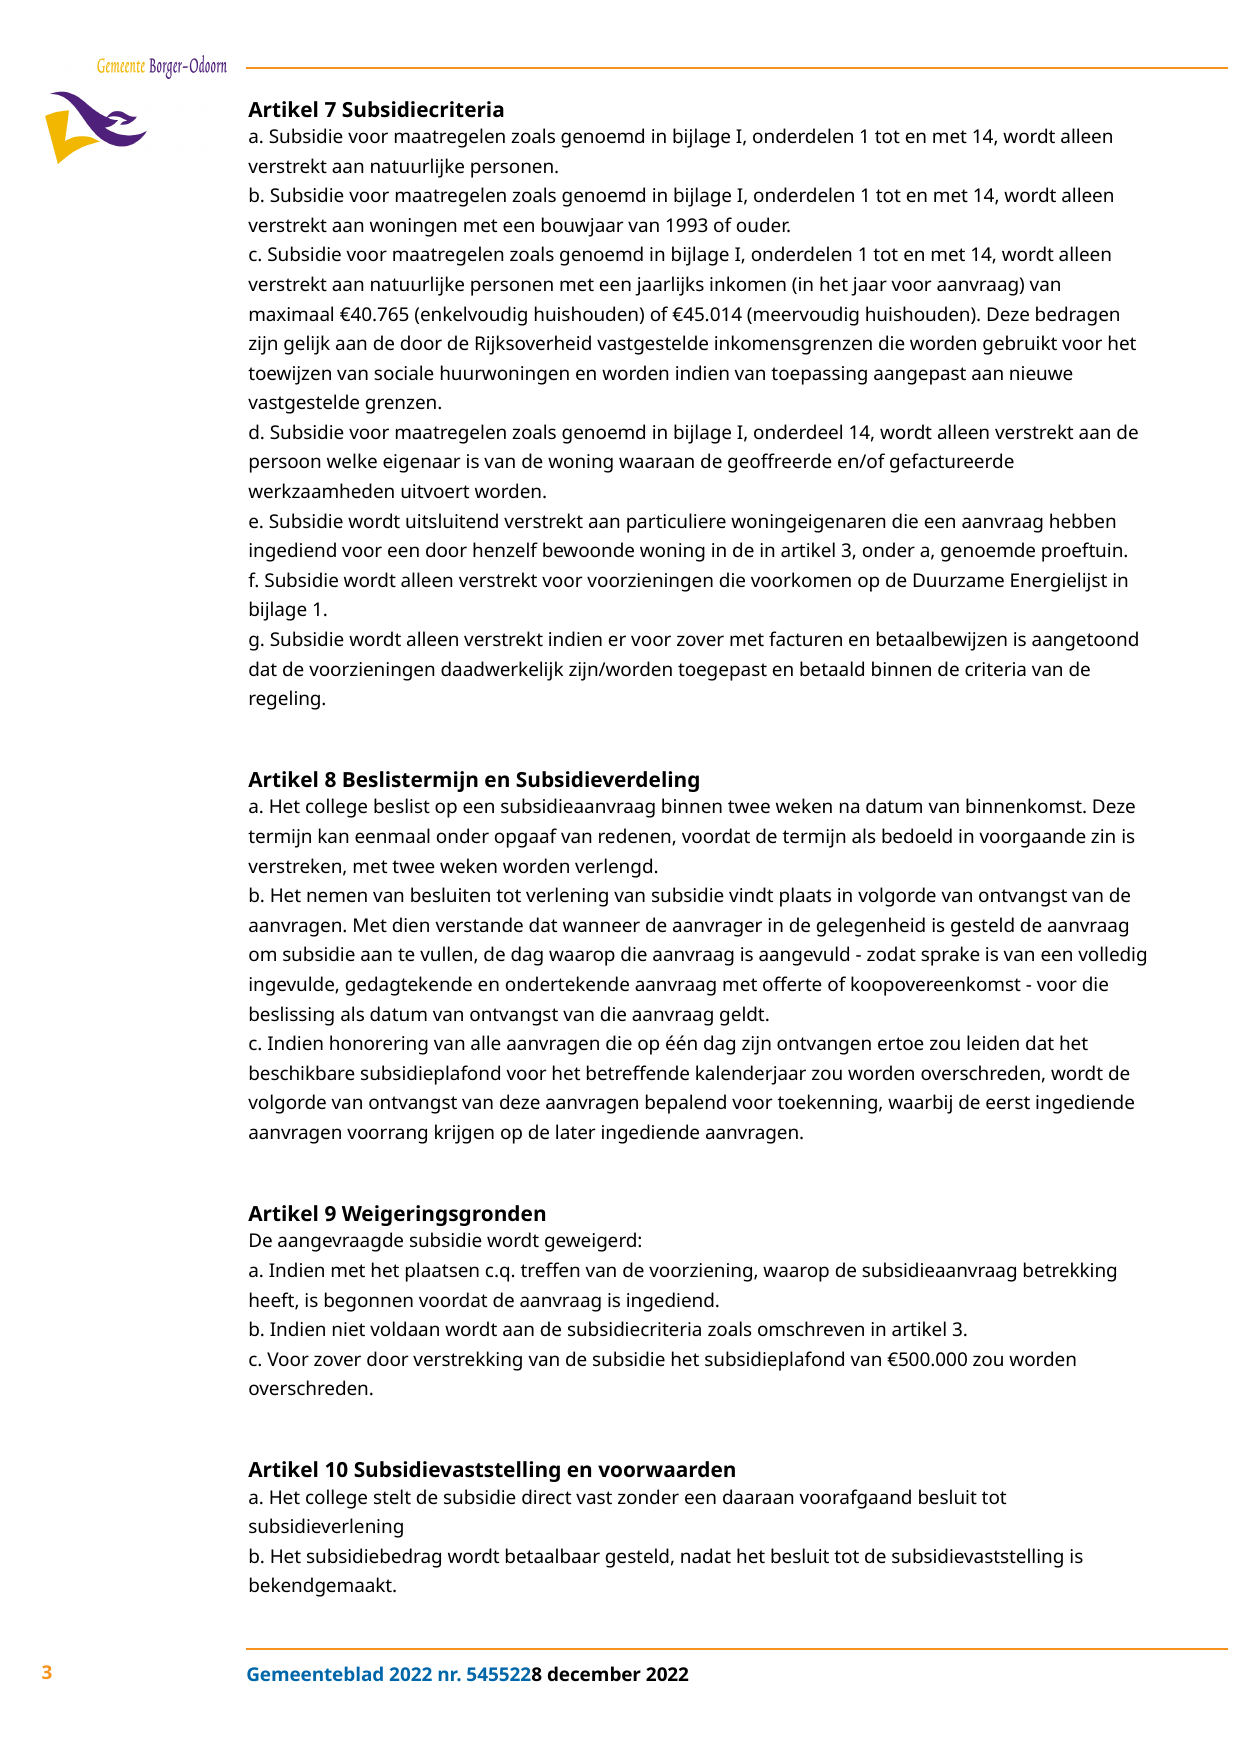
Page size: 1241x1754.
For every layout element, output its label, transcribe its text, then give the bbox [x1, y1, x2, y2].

text a. Het college stelt de subsidie direct vast zonder een daaraan voorafgaand besluit tot subsidieverlening [248, 1484, 1152, 1539]
text g. Subsidie wordt alleen verstrekt indien er voor zover met facturen en betaalbewijzen is aangetoond dat de voorzieningen daadwerkelijk zijn/worden toegepast en betaald binnen de criteria van de regeling. [248, 626, 1152, 711]
text f. Subsidie wordt alleen verstrekt voor voorzieningen die voorkomen op de Duurzame Energielijst in bijlage 1. [248, 567, 1152, 622]
picture [41, 47, 231, 172]
text e. Subsidie wordt uitsluitend verstrekt aan particuliere woningeigenaren die een aanvraag hebben ingediend voor een door henzelf bewoonde woning in de in artikel 3, onder a, genoemde proeftuin. [248, 508, 1152, 563]
text De aangevraagde subsidie wordt geweigerd: [248, 1228, 1152, 1253]
text c. Indien honorering van alle aanvragen die op één dag zijn ontvangen ertoe zou leiden dat het beschikbare subsidieplafond voor het betreffende kalenderjaar zou worden overschreden, wordt de volgorde van ontvangst van deze aanvragen bepalend voor toekenning, waarbij de eerst ingediende aanvragen voorrang krijgen op de later ingediende aanvragen. [248, 1030, 1152, 1145]
text Artikel 9 Weigeringsgronden [248, 1199, 1152, 1228]
text b. Subsidie voor maatregelen zoals genoemd in bijlage I, onderdelen 1 tot en met 14, wordt alleen verstrekt aan woningen met een bouwjaar van 1993 of ouder. [248, 182, 1152, 238]
text Artikel 8 Beslistermijn en Subsidieverdeling [248, 765, 1152, 794]
text b. Het subsidiebedrag wordt betaalbaar gesteld, nadat het besluit tot de subsidievaststelling is bekendgemaakt. [248, 1543, 1152, 1598]
text b. Het nemen van besluiten tot verlening van subsidie vindt plaats in volgorde van ontvangst van de aanvragen. Met dien verstande dat wanneer de aanvrager in de gelegenheid is gesteld de aanvraag om subsidie aan te vullen, de dag waarop die aanvraag is aangevuld - zodat sprake is van een volledig ingevulde, gedagtekende en ondertekende aanvraag met offerte of koopovereenkomst - voor die beslissing als datum van ontvangst van die aanvraag geldt. [248, 882, 1152, 1027]
text a. Subsidie voor maatregelen zoals genoemd in bijlage I, onderdelen 1 tot en met 14, wordt alleen verstrekt aan natuurlijke personen. [248, 123, 1152, 178]
text d. Subsidie voor maatregelen zoals genoemd in bijlage I, onderdeel 14, wordt alleen verstrekt aan de persoon welke eigenaar is van de woning waaraan de geoffreerde en/of gefactureerde werkzaamheden uitvoert worden. [248, 419, 1152, 504]
text a. Het college beslist op een subsidieaanvraag binnen twee weken na datum van binnenkomst. Deze termijn kan eenmaal onder opgaaf van redenen, voordat de termijn als bedoeld in voorgaande zin is verstreken, met twee weken worden verlengd. [248, 794, 1152, 879]
text c. Subsidie voor maatregelen zoals genoemd in bijlage I, onderdelen 1 tot en met 14, wordt alleen verstrekt aan natuurlijke personen met een jaarlijks inkomen (in het jaar voor aanvraag) van maximaal €40.765 (enkelvoudig huishouden) of €45.014 (meervoudig huishouden). Deze bedragen zijn gelijk aan de door de Rijksoverheid vastgestelde inkomensgrenzen die worden gebruikt voor het toewijzen van sociale huurwoningen en worden indien van toepassing aangepast aan nieuwe vastgestelde grenzen. [248, 242, 1152, 415]
text Artikel 10 Subsidievaststelling en voorwaarden [248, 1456, 1152, 1484]
text Artikel 7 Subsidiecriteria [248, 95, 1152, 123]
text c. Voor zover door verstrekking van de subsidie het subsidieplafond van €500.000 zou worden overschreden. [248, 1346, 1152, 1401]
text b. Indien niet voldaan wordt aan de subsidiecriteria zoals omschreven in artikel 3. [248, 1316, 1152, 1342]
text a. Indien met het plaatsen c.q. treffen van de voorziening, waarop de subsidieaanvraag betrekking heeft, is begonnen voordat de aanvraag is ingediend. [248, 1257, 1152, 1312]
